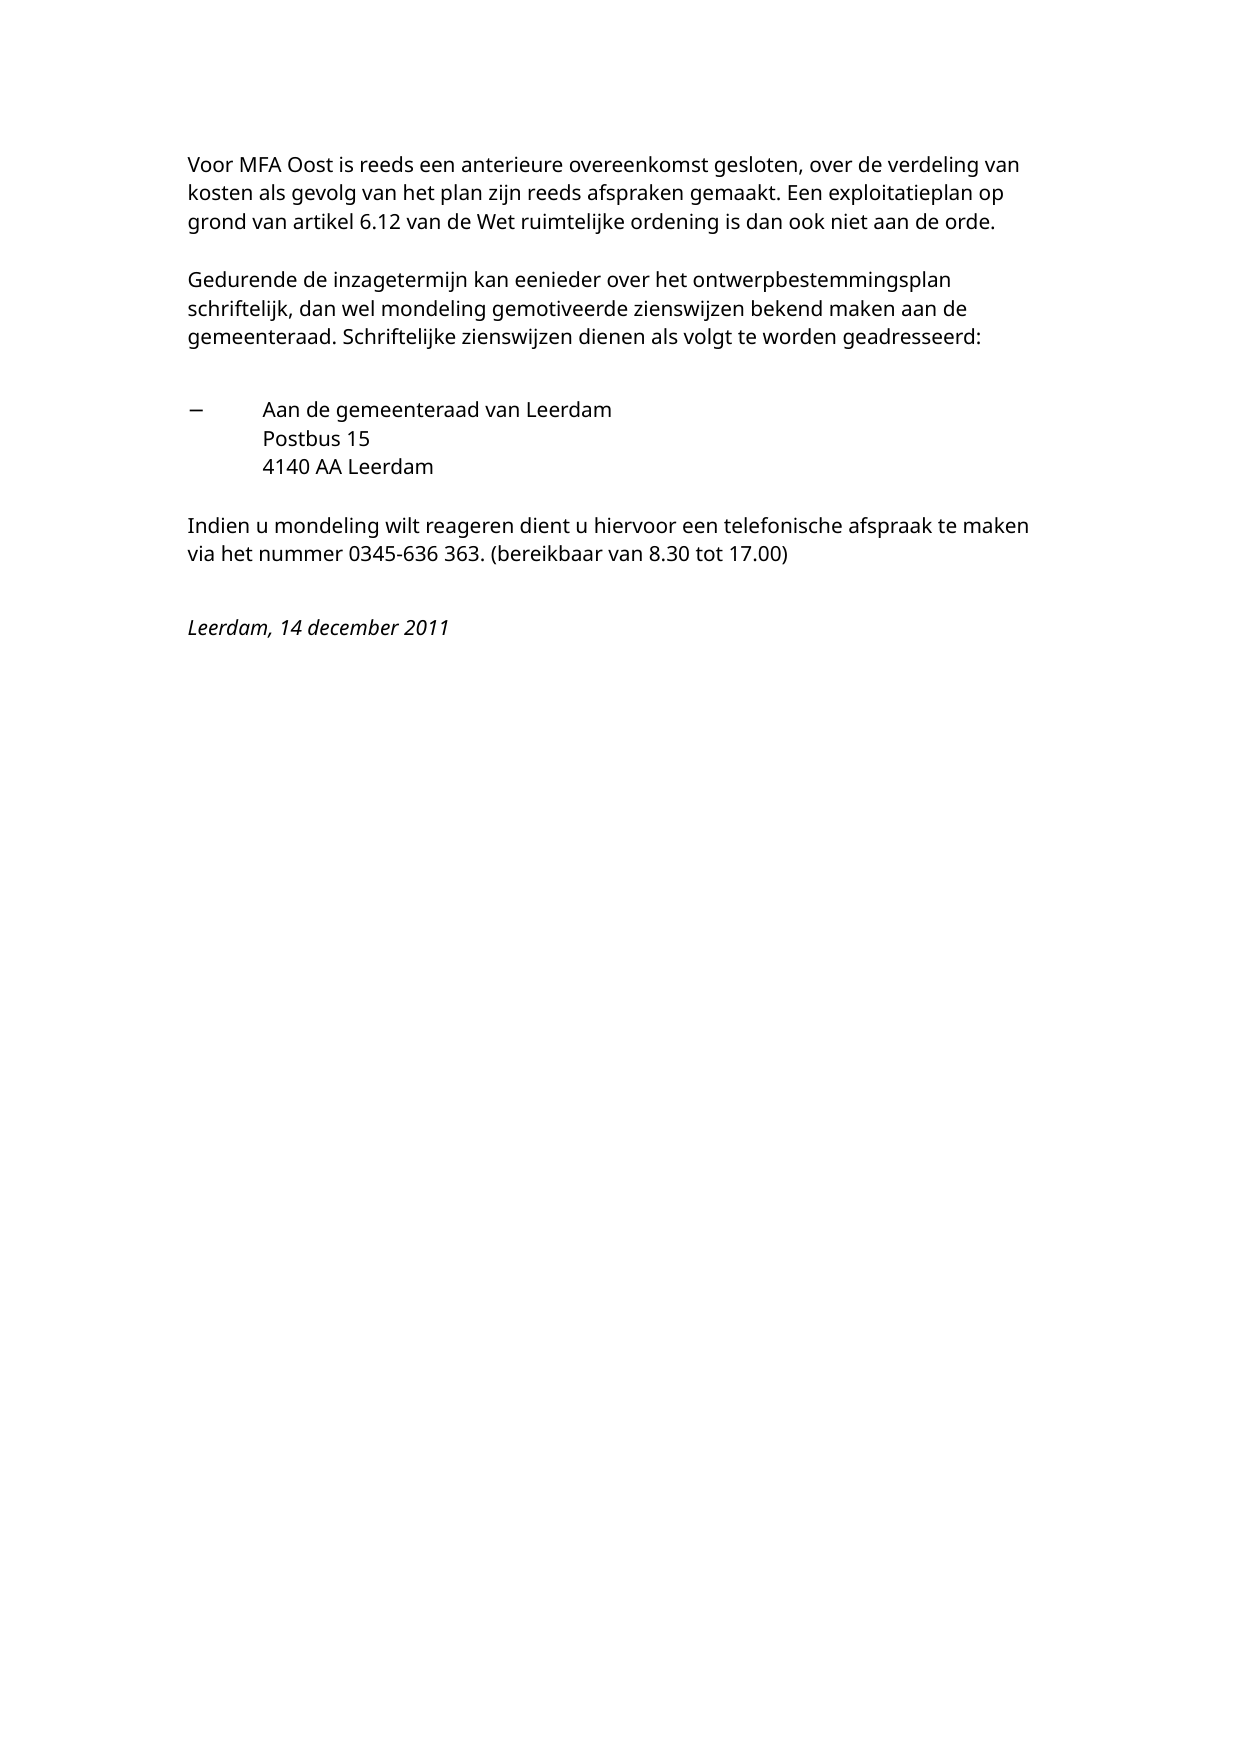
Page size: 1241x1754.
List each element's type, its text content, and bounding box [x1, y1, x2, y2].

list Postbus 15 [187, 424, 1053, 452]
text Gedurende de inzagetermijn kan eenieder over het ontwerpbestemmingsplan schriftelijk, dan wel mondeling gemotiveerde zienswijzen bekend maken aan de gemeenteraad. Schriftelijke zienswijzen dienen als volgt te worden geadresseerd: [187, 265, 1053, 351]
text Leerdam, 14 december 2011 [187, 613, 1053, 641]
list Aan de gemeenteraad van Leerdam [187, 396, 1053, 424]
text Indien u mondeling wilt reageren dient u hiervoor een telefonische afspraak te maken via het nummer 0345-636 363. (bereikbaar van 8.30 tot 17.00) [187, 511, 1053, 568]
text Voor MFA Oost is reeds een anterieure overeenkomst gesloten, over de verdeling van kosten als gevolg van het plan zijn reeds afspraken gemaakt. Een exploitatieplan op grond van artikel 6.12 van de Wet ruimtelijke ordening is dan ook niet aan de orde. [187, 150, 1053, 235]
list 4140 AA Leerdam [187, 452, 1053, 481]
